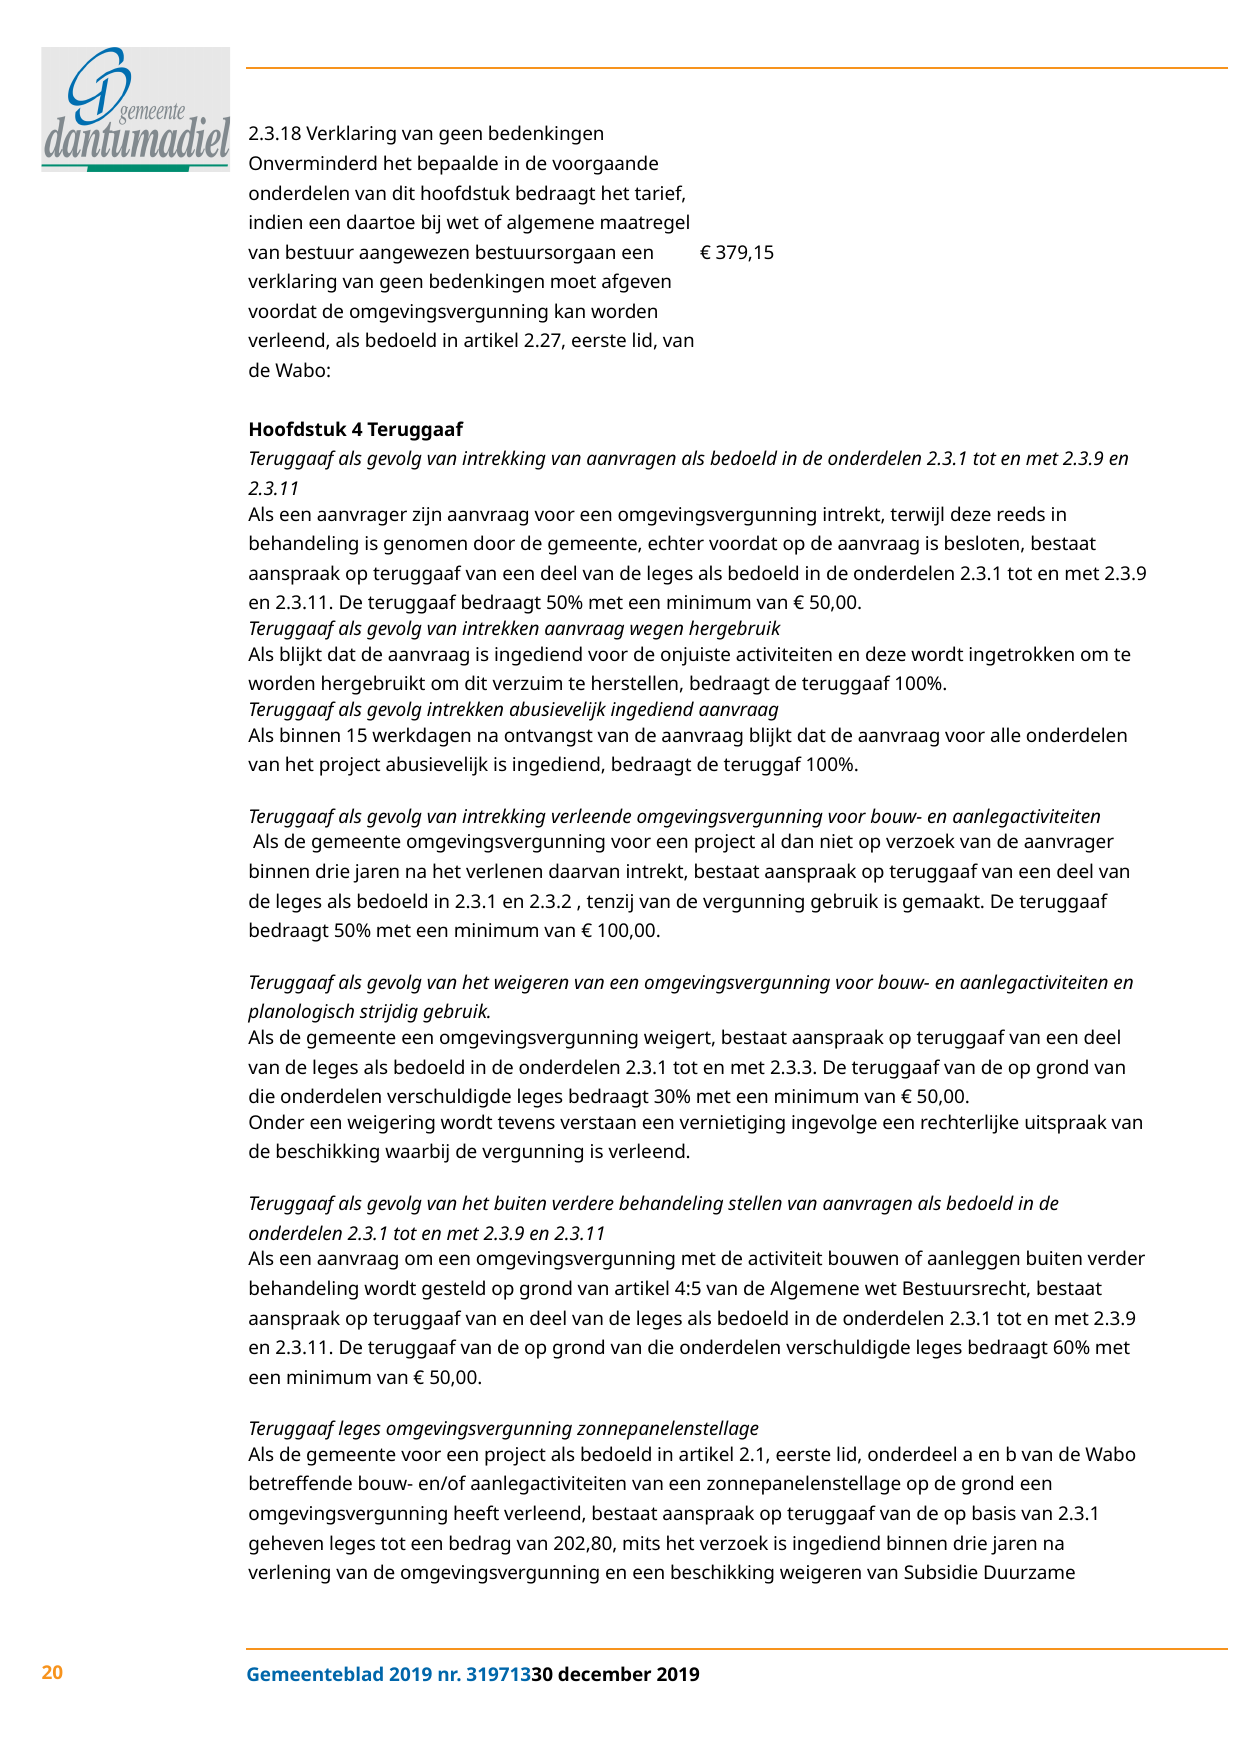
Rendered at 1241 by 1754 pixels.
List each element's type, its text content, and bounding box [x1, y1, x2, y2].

table_cell Teruggaaf als gevolg van intrekken aanvraag wegen hergebruik [248, 615, 1152, 641]
table_cell Als de gemeente voor een project als bedoeld in artikel 2.1, eerste lid, onderdeel a en b van de Wabo betreffende bouw- en/of aanlegactiviteiten van een zonnepanelenstellage op de grond een omgevingsvergunning heeft verleend, bestaat aanspraak op teruggaaf van de op basis van 2.3.1 geheven leges tot een bedrag van 202,80, mits het verzoek is ingediend binnen drie jaren na verlening van de omgevingsvergunning en een beschikking weigeren van Subsidie Duurzame [248, 1441, 1152, 1585]
table_cell Als een aanvraag om een omgevingsvergunning met de activiteit bouwen of aanleggen buiten verder behandeling wordt gesteld op grond van artikel 4:5 van de Algemene wet Bestuursrecht, bestaat aanspraak op teruggaaf van en deel van de leges als bedoeld in de onderdelen 2.3.1 tot en met 2.3.9 en 2.3.11. De teruggaaf van de op grond van die onderdelen verschuldigde leges bedraagt 60% met een minimum van € 50,00. [248, 1246, 1152, 1389]
table_cell [248, 1165, 1152, 1190]
table_cell Teruggaaf leges omgevingsvergunning zonnepanelenstellage [248, 1415, 1152, 1441]
table_cell [248, 95, 700, 121]
table_cell [248, 1390, 1152, 1415]
table_cell Teruggaaf als gevolg van intrekking verleende omgevingsvergunning voor bouw- en aanlegactiviteiten [248, 803, 1152, 829]
table_cell € 379,15 [700, 121, 1152, 383]
table_cell [248, 777, 1152, 803]
table_cell Onder een weigering wordt tevens verstaan een vernietiging ingevolge een rechterlijke uitspraak van de beschikking waarbij de vergunning is verleend. [248, 1109, 1152, 1164]
table_cell Als de gemeente omgevingsvergunning voor een project al dan niet op verzoek van de aanvrager binnen drie jaren na het verlenen daarvan intrekt, bestaat aanspraak op teruggaaf van een deel van de leges als bedoeld in 2.3.1 en 2.3.2 , tenzij van de vergunning gebruik is gemaakt. De teruggaaf bedraagt 50% met een minimum van € 100,00. [248, 829, 1152, 943]
table_header Teruggaaf als gevolg van intrekking van aanvragen als bedoeld in de onderdelen 2.3.1 tot en met 2.3.9 en 2.3.11 [248, 445, 1152, 501]
table_cell Teruggaaf als gevolg intrekken abusievelijk ingediend aanvraag [248, 696, 1152, 722]
table_cell [248, 943, 1152, 969]
table_cell Als blijkt dat de aanvraag is ingediend voor de onjuiste activiteiten en deze wordt ingetrokken om te worden hergebruikt om dit verzuim te herstellen, bedraagt de teruggaaf 100%. [248, 641, 1152, 696]
table_cell Als de gemeente een omgevingsvergunning weigert, bestaat aanspraak op teruggaaf van een deel van de leges als bedoeld in de onderdelen 2.3.1 tot en met 2.3.3. De teruggaaf van de op grond van die onderdelen verschuldigde leges bedraagt 30% met een minimum van € 50,00. [248, 1024, 1152, 1109]
table_cell Teruggaaf als gevolg van het buiten verdere behandeling stellen van aanvragen als bedoeld in de onderdelen 2.3.1 tot en met 2.3.9 en 2.3.11 [248, 1190, 1152, 1246]
table_cell [700, 95, 1152, 121]
text Hoofdstuk 4 Teruggaaf [248, 416, 1152, 441]
table_cell Als een aanvrager zijn aanvraag voor een omgevingsvergunning intrekt, terwijl deze reeds in behandeling is genomen door de gemeente, echter voordat op de aanvraag is besloten, bestaat aanspraak op teruggaaf van een deel van de leges als bedoeld in de onderdelen 2.3.1 tot en met 2.3.9 en 2.3.11. De teruggaaf bedraagt 50% met een minimum van € 50,00. [248, 501, 1152, 615]
table_cell Teruggaaf als gevolg van het weigeren van een omgevingsvergunning voor bouw- en aanlegactiviteiten en planologisch strijdig gebruik. [248, 969, 1152, 1024]
table_cell Als binnen 15 werkdagen na ontvangst van de aanvraag blijkt dat de aanvraag voor alle onderdelen van het project abusievelijk is ingediend, bedraagt de teruggaf 100%. [248, 722, 1152, 777]
table_cell 2.3.18 Verklaring van geen bedenkingen Onverminderd het bepaalde in de voorgaande onderdelen van dit hoofdstuk bedraagt het tarief, indien een daartoe bij wet of algemene maatregel van bestuur aangewezen bestuursorgaan een verklaring van geen bedenkingen moet afgeven voordat de omgevingsvergunning kan worden verleend, als bedoeld in artikel 2.27, eerste lid, van de Wabo: [248, 121, 700, 383]
picture [41, 47, 231, 172]
